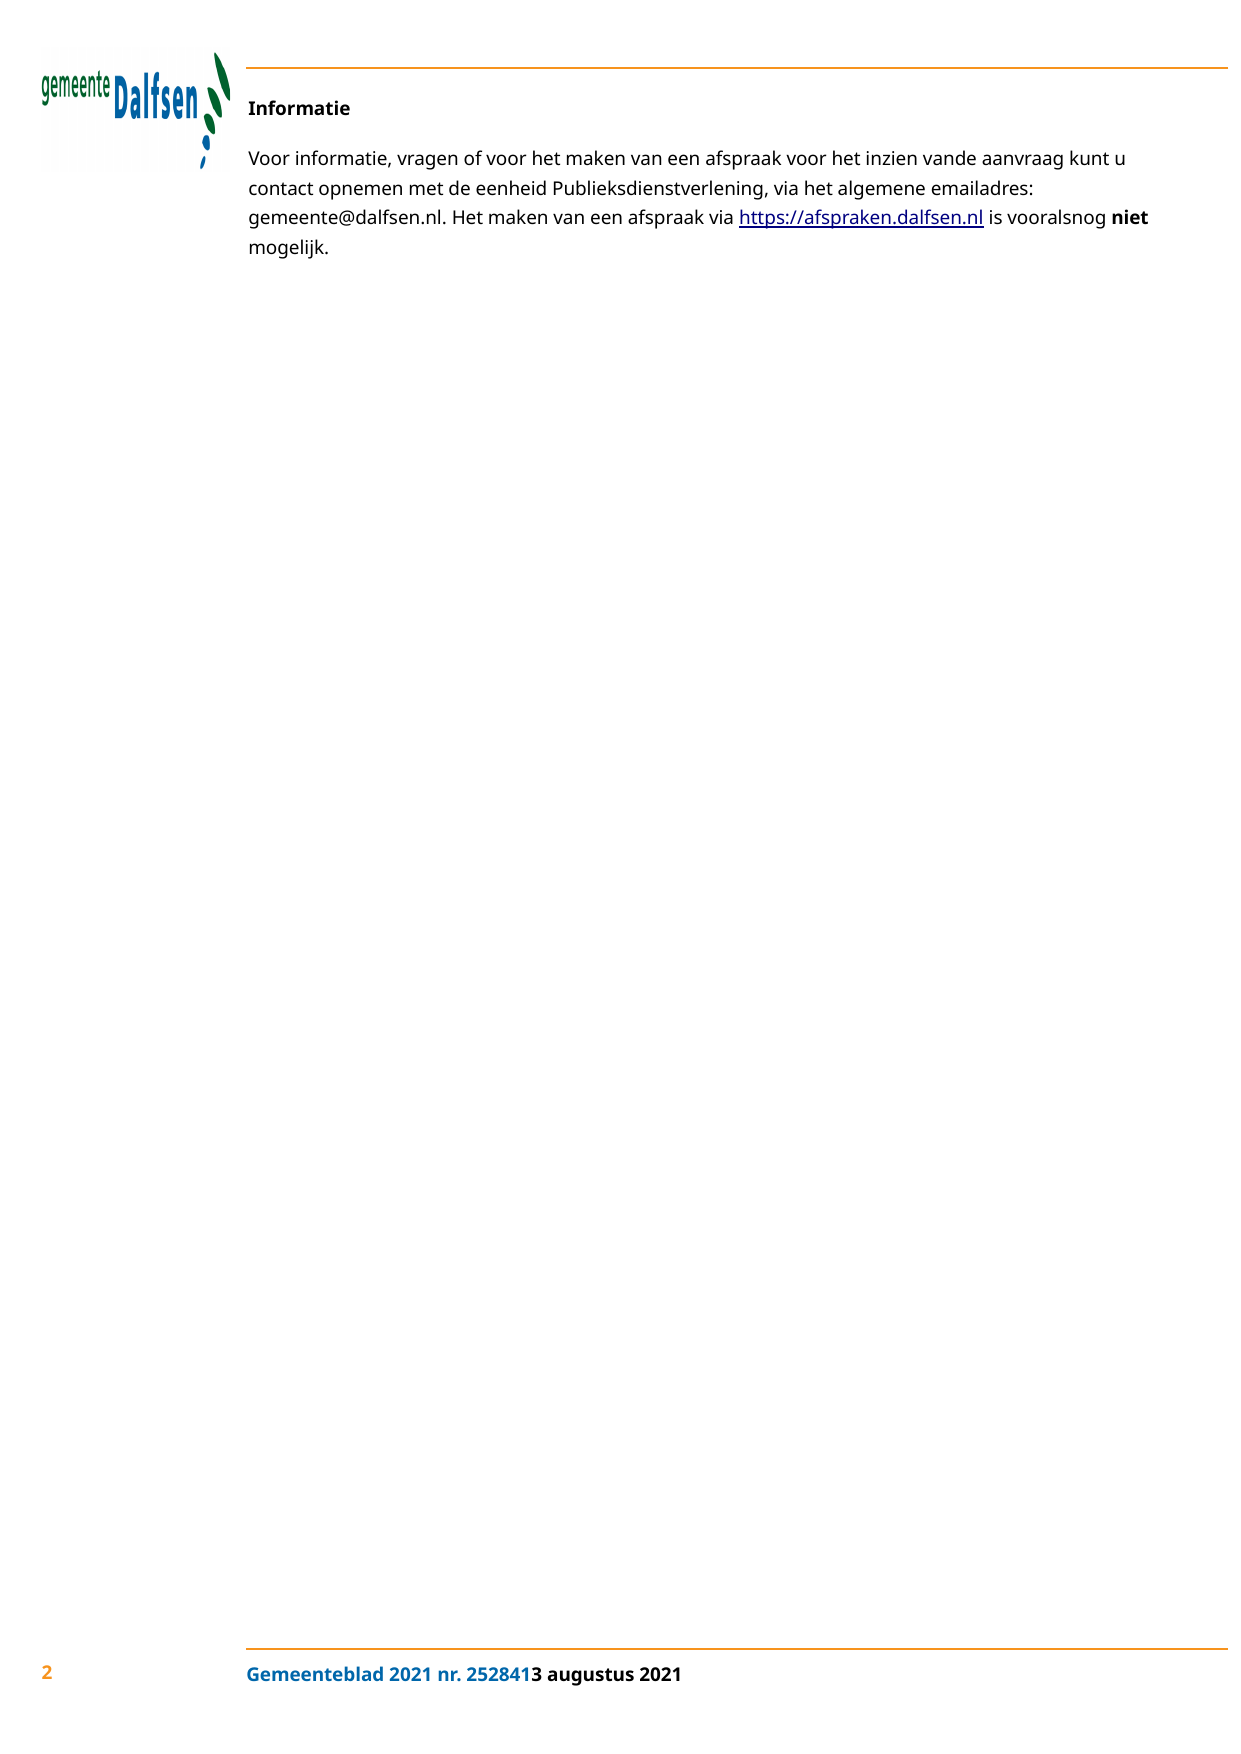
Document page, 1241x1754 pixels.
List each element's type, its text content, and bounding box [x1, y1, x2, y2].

picture [41, 47, 231, 172]
text Informatie [248, 95, 1152, 121]
text Voor informatie, vragen of voor het maken van een afspraak voor het inzien vande aanvraag kunt u contact opnemen met de eenheid Publieksdienstverlening, via het algemene emailadres: gemeente@dalfsen.nl. Het maken van een afspraak via https://afspraken.dalfsen.nl is vooralsnog niet mogelijk. [248, 145, 1152, 260]
